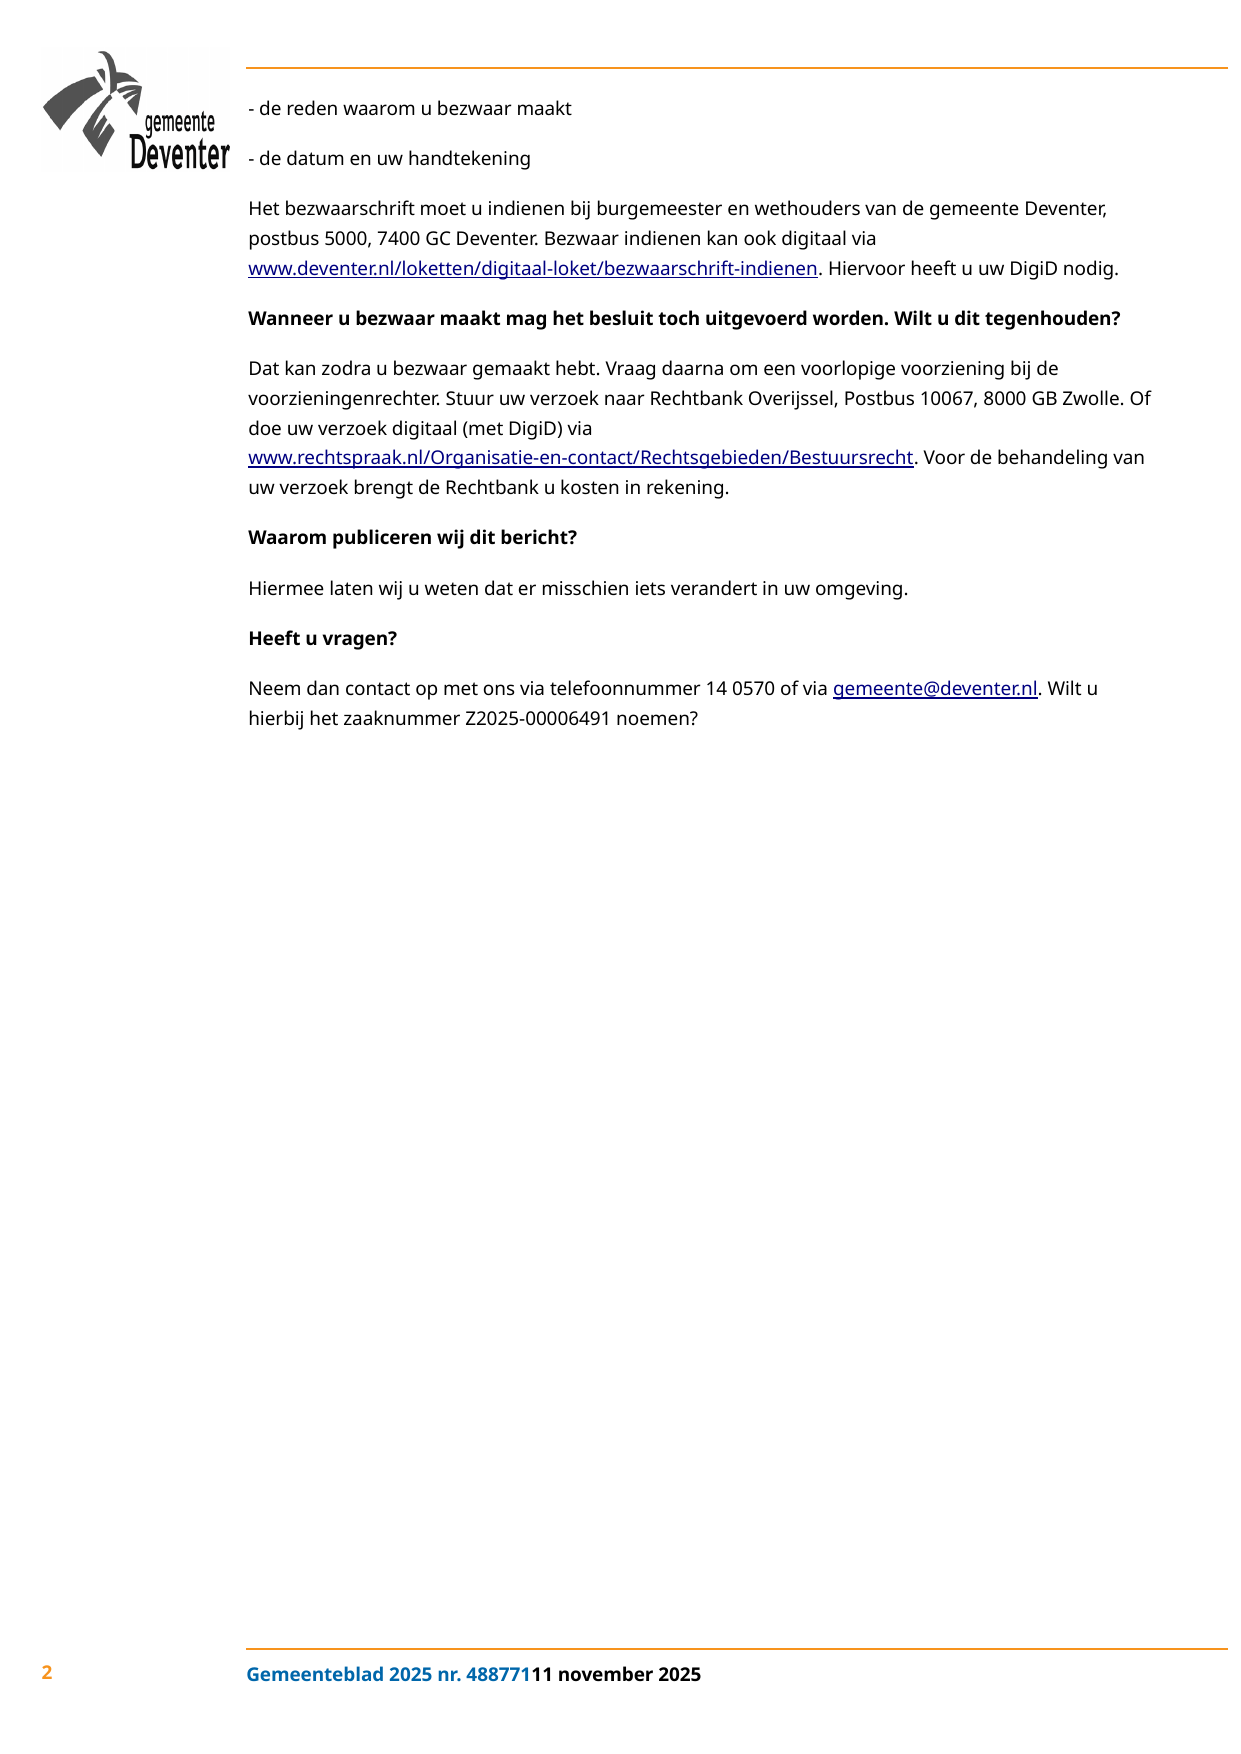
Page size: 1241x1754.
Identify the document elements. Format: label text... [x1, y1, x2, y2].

text - de datum en uw handtekening [248, 145, 1152, 171]
text Heeft u vragen? [248, 625, 1152, 651]
text Neem dan contact op met ons via telefoonnummer 14 0570 of via gemeente@deventer.nl. Wilt u hierbij het zaaknummer Z2025-00006491 noemen? [248, 676, 1152, 731]
text Het bezwaarschrift moet u indienen bij burgemeester en wethouders van de gemeente Deventer, postbus 5000, 7400 GC Deventer. Bezwaar indienen kan ook digitaal via www.deventer.nl/loketten/digitaal-loket/bezwaarschrift-indienen. Hiervoor heeft u uw DigiD nodig. [248, 196, 1152, 281]
picture [41, 47, 231, 172]
text Wanneer u bezwaar maakt mag het besluit toch uitgevoerd worden. Wilt u dit tegenhouden? [248, 305, 1152, 331]
text - de reden waarom u bezwaar maakt [248, 95, 1152, 121]
text Waarom publiceren wij dit bericht? [248, 524, 1152, 550]
text Hiermee laten wij u weten dat er misschien iets verandert in uw omgeving. [248, 575, 1152, 601]
text Dat kan zodra u bezwaar gemaakt hebt. Vraag daarna om een voorlopige voorziening bij de voorzieningenrechter. Stuur uw verzoek naar Rechtbank Overijssel, Postbus 10067, 8000 GB Zwolle. Of doe uw verzoek digitaal (met DigiD) via www.rechtspraak.nl/Organisatie-en-contact/Rechtsgebieden/Bestuursrecht. Voor de behandeling van uw verzoek brengt de Rechtbank u kosten in rekening. [248, 356, 1152, 500]
